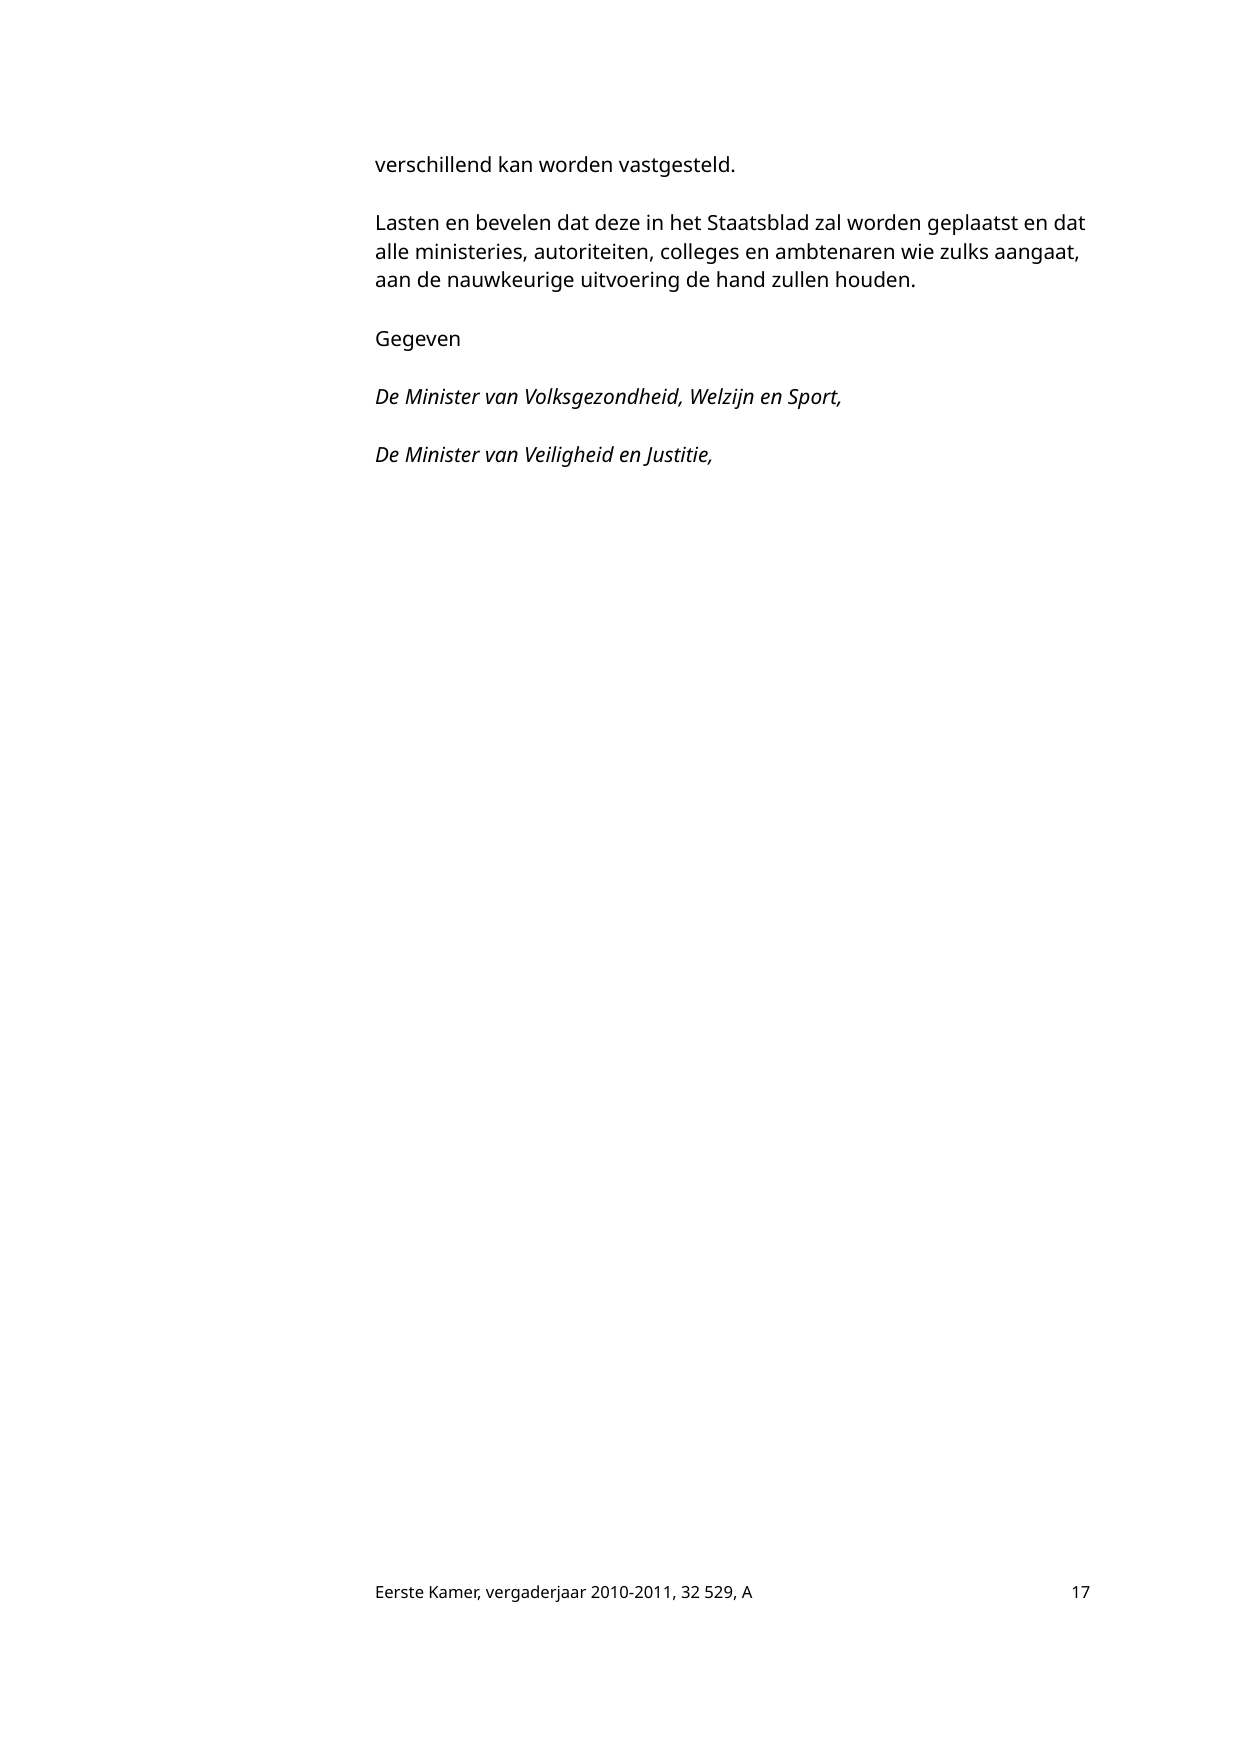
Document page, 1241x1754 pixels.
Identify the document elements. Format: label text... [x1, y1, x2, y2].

text Lasten en bevelen dat deze in het Staatsblad zal worden geplaatst en dat alle ministeries, autoriteiten, colleges en ambtenaren wie zulks aangaat, aan de nauwkeurige uitvoering de hand zullen houden. [375, 208, 1090, 294]
text Gegeven [375, 324, 1090, 352]
text De Minister van Veiligheid en Justitie, [375, 441, 1090, 469]
text verschillend kan worden vastgesteld. [375, 150, 1090, 178]
text De Minister van Volksgezondheid, Welzijn en Sport, [375, 382, 1090, 411]
